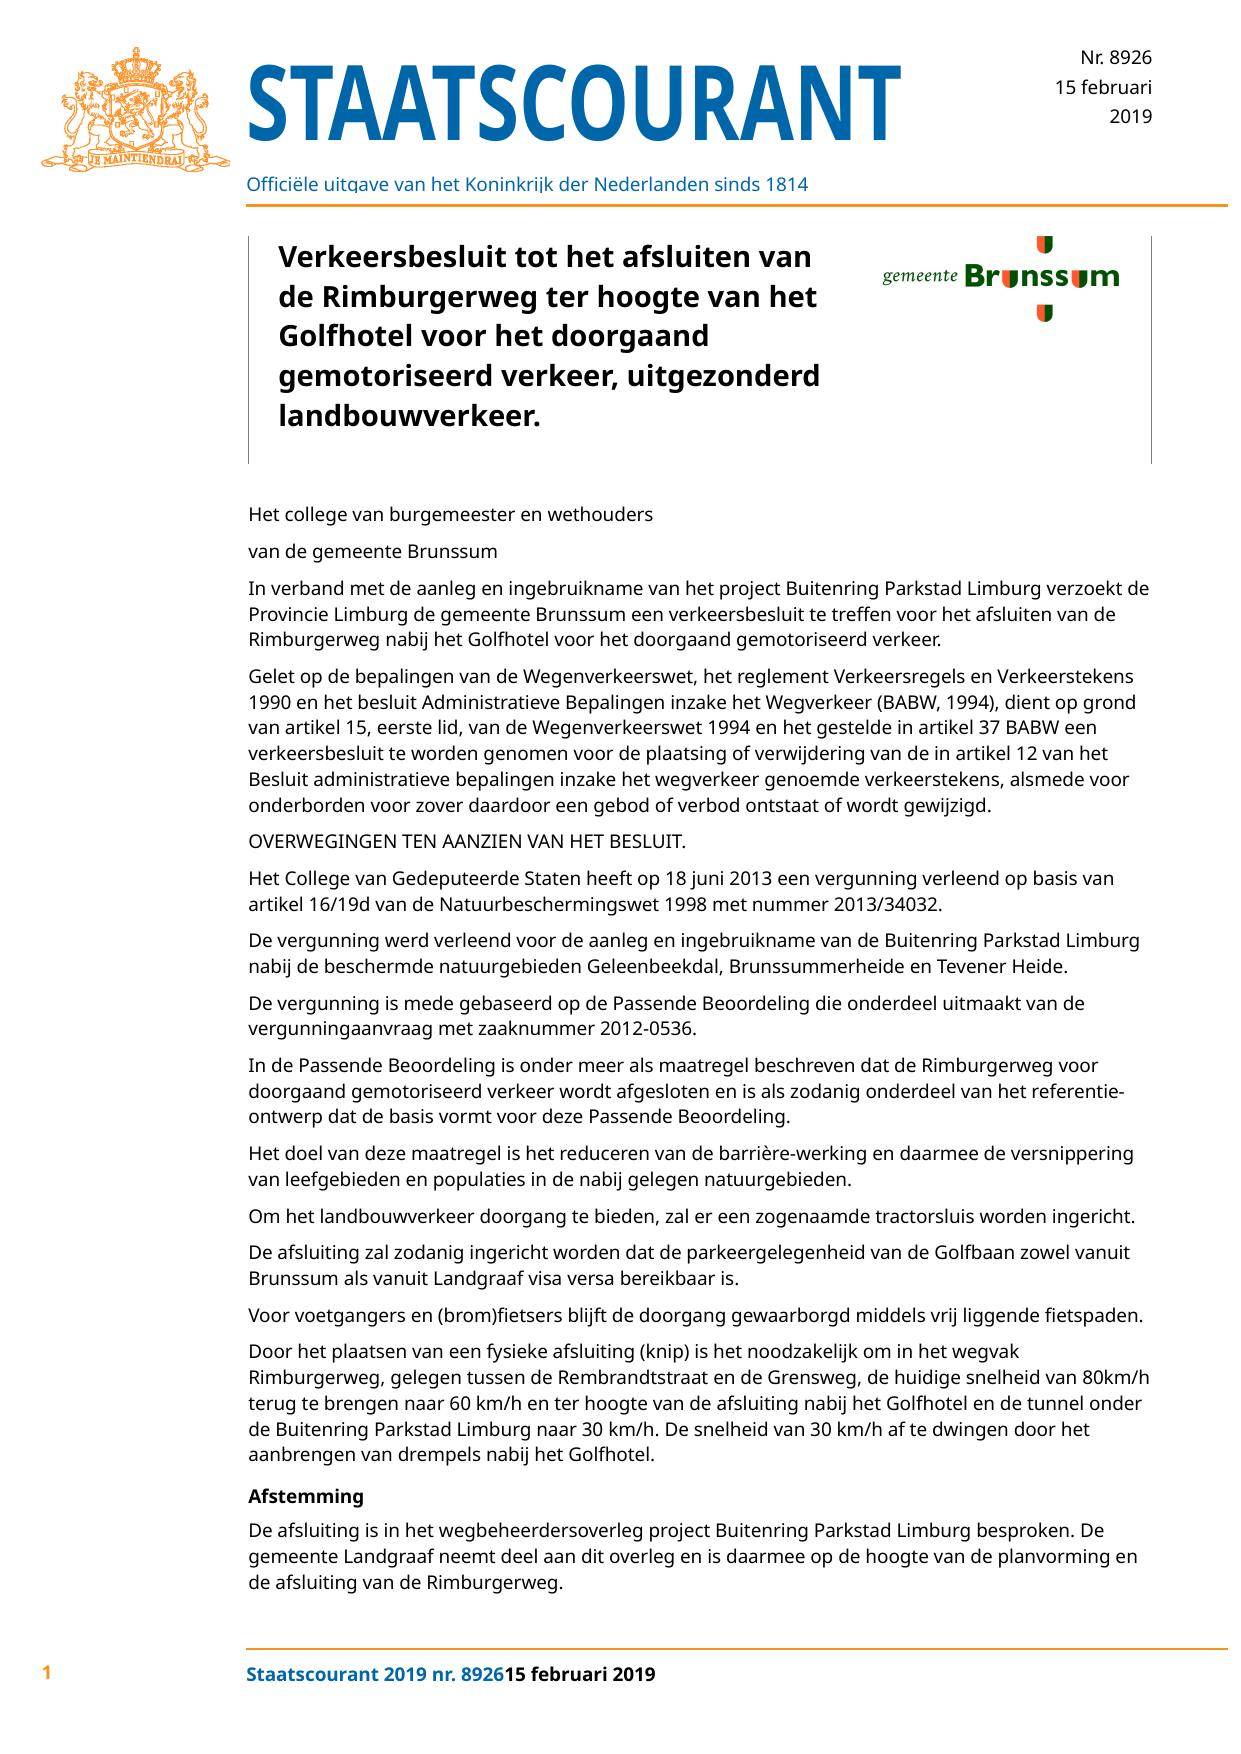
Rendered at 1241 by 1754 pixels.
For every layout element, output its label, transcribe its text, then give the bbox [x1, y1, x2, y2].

text Het doel van deze maatregel is het reduceren van de barrière-werking en daarmee de versnippering van leefgebieden en populaties in de nabij gelegen natuurgebieden. [248, 1140, 1152, 1192]
text De vergunning werd verleend voor de aanleg en ingebruikname van de Buitenring Parkstad Limburg nabij de beschermde natuurgebieden Geleenbeekdal, Brunssummerheide en Tevener Heide. [248, 927, 1152, 979]
text Door het plaatsen van een fysieke afsluiting (knip) is het noodzakelijk om in het wegvak Rimburgerweg, gelegen tussen de Rembrandtstraat en de Grensweg, de huidige snelheid van 80km/h terug te brengen naar 60 km/h en ter hoogte van de afsluiting nabij het Golfhotel en de tunnel onder de Buitenring Parkstad Limburg naar 30 km/h. De snelheid van 30 km/h af te dwingen door het aanbrengen van drempels nabij het Golfhotel. [248, 1338, 1152, 1467]
picture [882, 236, 1119, 322]
text van de gemeente Brunssum [248, 538, 1152, 564]
text De vergunning is mede gebaseerd op de Passende Beoordeling die onderdeel uitmaakt van de vergunningaanvraag met zaaknummer 2012-0536. [248, 990, 1152, 1041]
picture [41, 47, 231, 172]
text OVERWEGINGEN TEN AANZIEN VAN HET BESLUIT. [248, 828, 1152, 854]
text In de Passende Beoordeling is onder meer als maatregel beschreven dat de Rimburgerweg voor doorgaand gemotoriseerd verkeer wordt afgesloten en is als zodanig onderdeel van het referentie-ontwerp dat de basis vormt voor deze Passende Beoordeling. [248, 1052, 1152, 1129]
text Gelet op de bepalingen van de Wegenverkeerswet, het reglement Verkeersregels en Verkeerstekens 1990 en het besluit Administratieve Bepalingen inzake het Wegverkeer (BABW, 1994), dient op grond van artikel 15, eerste lid, van de Wegenverkeerswet 1994 en het gestelde in artikel 37 BABW een verkeersbesluit te worden genomen voor de plaatsing of verwijdering van de in artikel 12 van het Besluit administratieve bepalingen inzake het wegverkeer genoemde verkeerstekens, alsmede voor onderborden voor zover daardoor een gebod of verbod ontstaat of wordt gewijzigd. [248, 663, 1152, 817]
text De afsluiting is in het wegbeheerdersoverleg project Buitenring Parkstad Limburg besproken. De gemeente Landgraaf neemt deel aan dit overleg en is daarmee op de hoogte van de planvorming en de afsluiting van de Rimburgerweg. [248, 1517, 1152, 1594]
text Afstemming [248, 1483, 1152, 1509]
table_header Verkeersbesluit tot het afsluiten van de Rimburgerweg ter hoogte van het Golfhotel voor het doorgaand gemotoriseerd verkeer, uitgezonderd landbouwverkeer. [249, 236, 850, 464]
text Om het landbouwverkeer doorgang te bieden, zal er een zogenaamde tractorsluis worden ingericht. [248, 1203, 1152, 1228]
text De afsluiting zal zodanig ingericht worden dat de parkeergelegenheid van de Golfbaan zowel vanuit Brunssum als vanuit Landgraaf visa versa bereikbaar is. [248, 1239, 1152, 1291]
text Het college van burgemeester en wethouders [248, 502, 1152, 527]
text In verband met de aanleg en ingebruikname van het project Buitenring Parkstad Limburg verzoekt de Provincie Limburg de gemeente Brunssum een verkeersbesluit te treffen voor het afsluiten van de Rimburgerweg nabij het Golfhotel voor het doorgaand gemotoriseerd verkeer. [248, 575, 1152, 652]
text Het College van Gedeputeerde Staten heeft op 18 juni 2013 een vergunning verleend op basis van artikel 16/19d van de Natuurbeschermingswet 1998 met nummer 2013/34032. [248, 865, 1152, 917]
text Voor voetgangers en (brom)fietsers blijft de doorgang gewaarborgd middels vrij liggende fietspaden. [248, 1302, 1152, 1328]
table_header [850, 236, 1151, 464]
